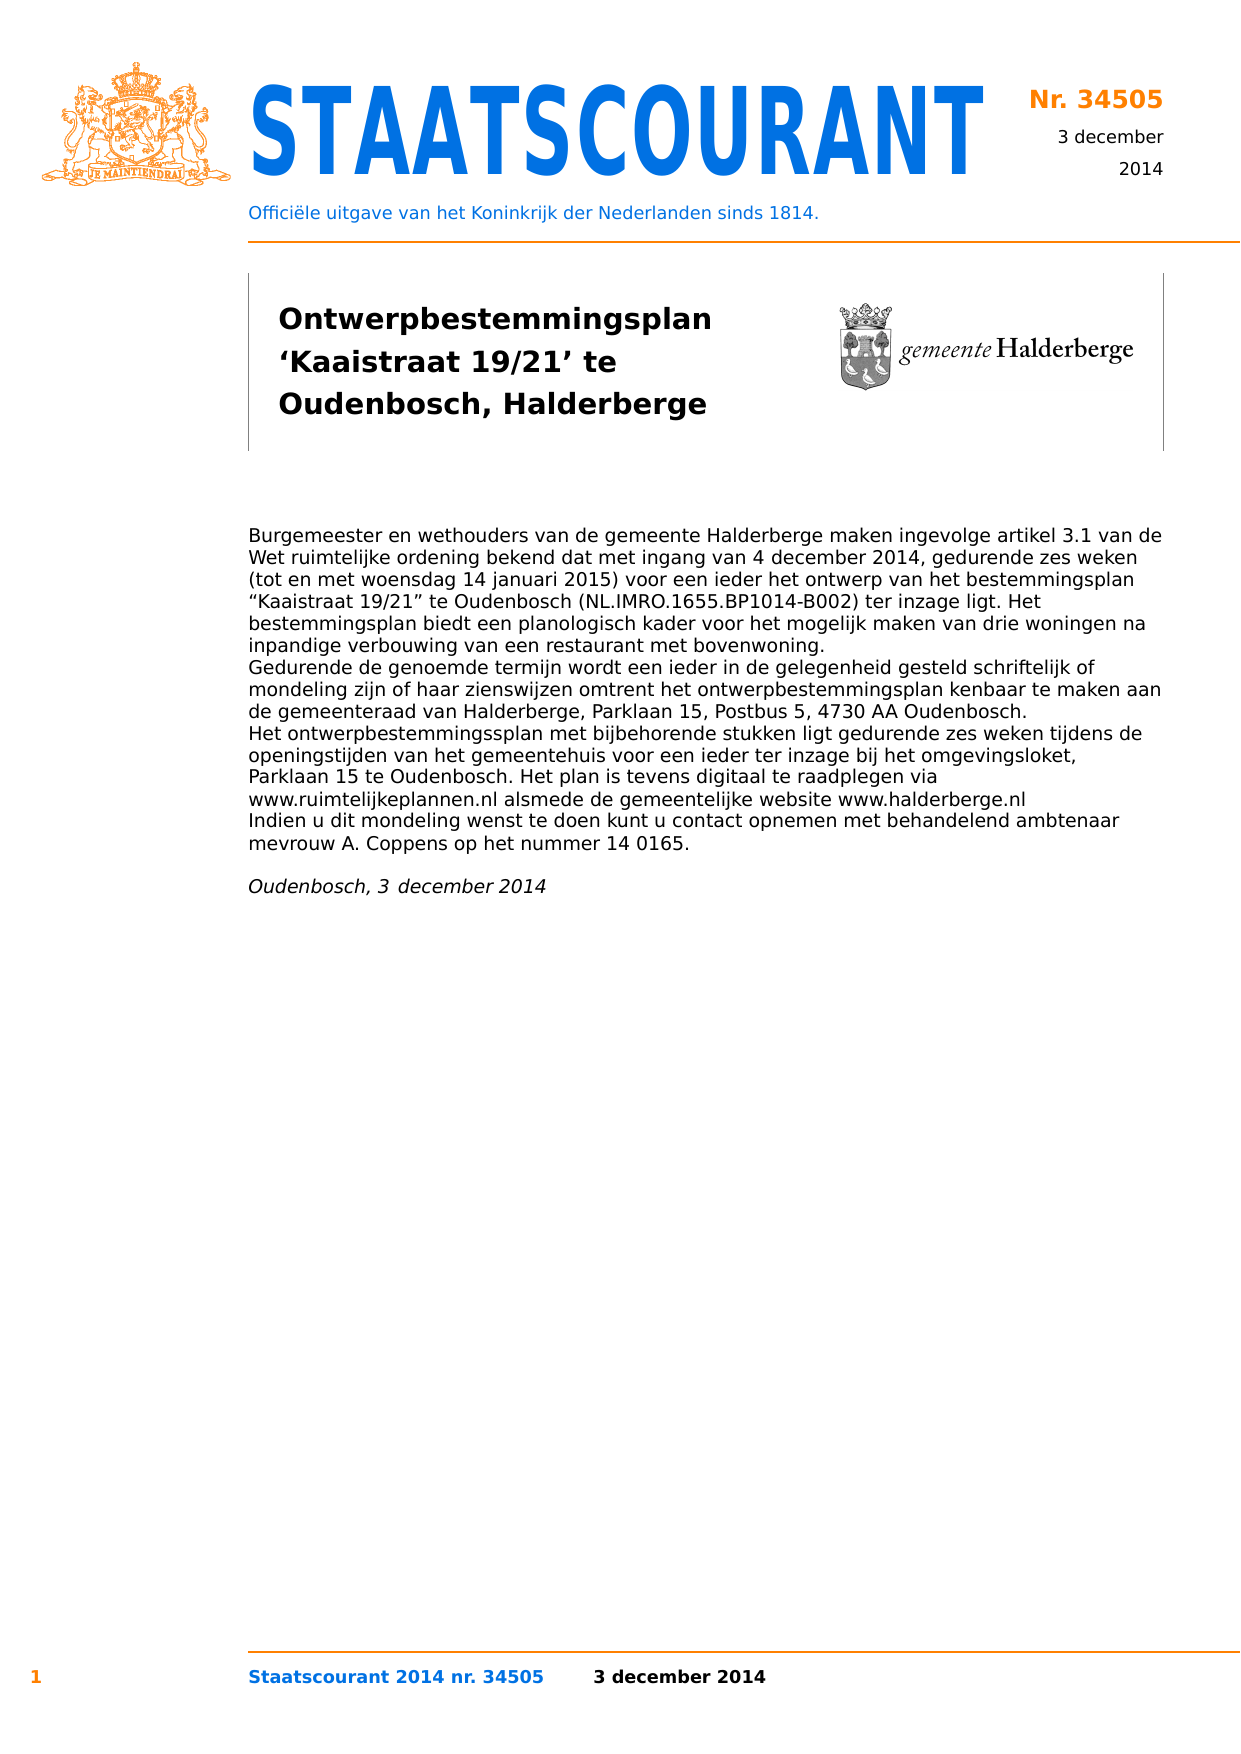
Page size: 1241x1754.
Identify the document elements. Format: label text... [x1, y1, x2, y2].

picture [838, 302, 1134, 391]
table_cell Officiële uitgave van het Koninkrijk der Nederlanden sinds 1814. [248, 203, 1240, 241]
text Oudenbosch, 3 december 2014 [248, 876, 1163, 898]
table_header Nr. 34505 [998, 62, 1240, 121]
table_header STAATSCOURANT [248, 62, 998, 203]
text Burgemeester en wethouders van de gemeente Halderberge maken ingevolge artikel 3.1 van de Wet ruimtelijke ordening bekend dat met ingang van 4 december 2014, gedurende zes weken (tot en met woensdag 14 januari 2015) voor een ieder het ontwerp van het bestemmingsplan “Kaaistraat 19/21” te Oudenbosch (NL.IMRO.1655.BP1014-B002) ter inzage ligt. Het bestemmingsplan biedt een planologisch kader voor het mogelijk maken van drie woningen na inpandige verbouwing van een restaurant met bovenwoning. [248, 525, 1163, 657]
text Het ontwerpbestemmingssplan met bijbehorende stukken ligt gedurende zes weken tijdens de openingstijden van het gemeentehuis voor een ieder ter inzage bij het omgevingsloket, Parklaan 15 te Oudenbosch. Het plan is tevens digitaal te raadplegen via www.ruimtelijkeplannen.nl alsmede de gemeentelijke website www.halderberge.nl [248, 722, 1163, 810]
subtitle Ontwerpbestemmingsplan ‘Kaaistraat 19/21’ te Oudenbosch, Halderberge [249, 273, 1163, 451]
table_header [25, 62, 248, 241]
text Indien u dit mondeling wenst te doen kunt u contact opnemen met behandelend ambtenaar mevrouw A. Coppens op het nummer 14 0165. [248, 810, 1163, 854]
table_cell 3 december [998, 121, 1240, 153]
table_cell 2014 [998, 153, 1240, 203]
text Gedurende de genoemde termijn wordt een ieder in de gelegenheid gesteld schriftelijk of mondeling zijn of haar zienswijzen omtrent het ontwerpbestemmingsplan kenbaar te maken aan de gemeenteraad van Halderberge, Parklaan 15, Postbus 5, 4730 AA Oudenbosch. [248, 657, 1163, 722]
picture [41, 62, 231, 186]
